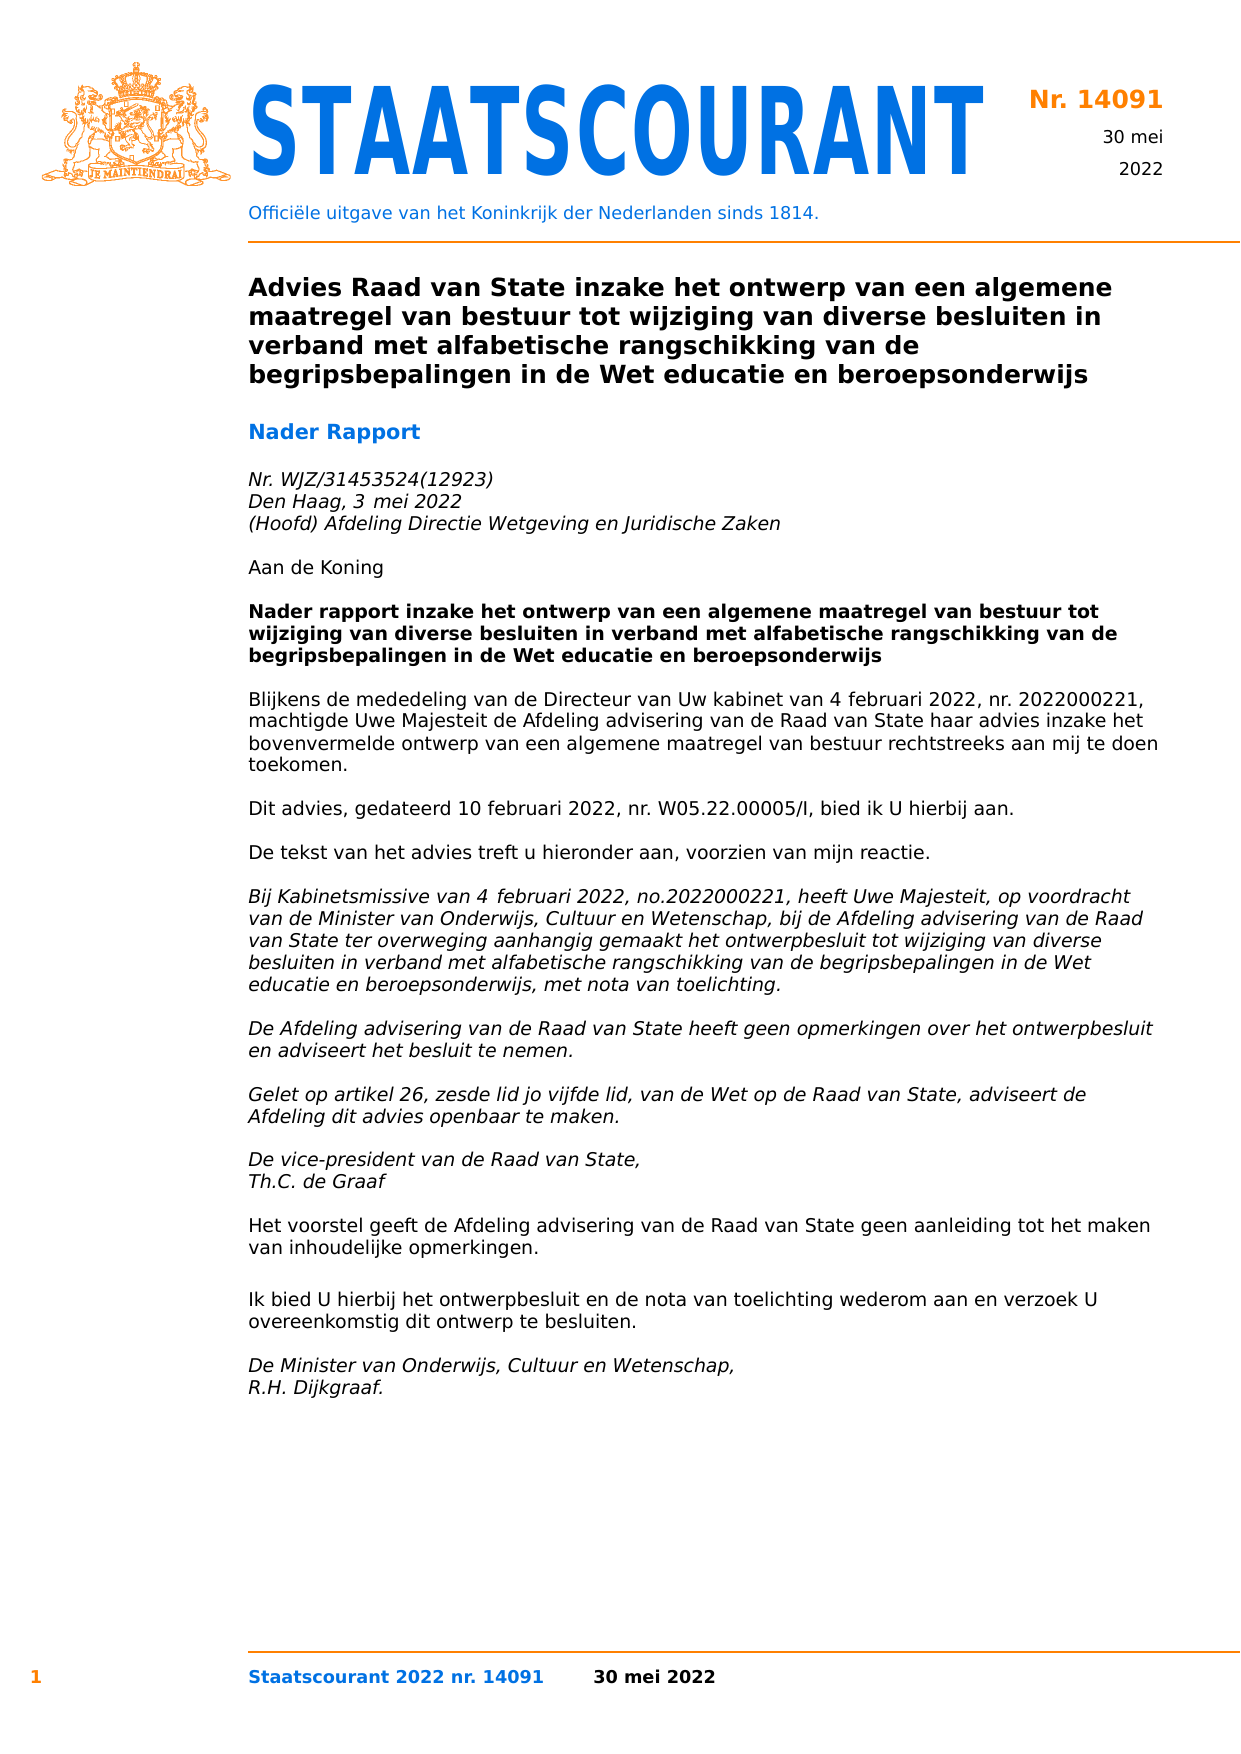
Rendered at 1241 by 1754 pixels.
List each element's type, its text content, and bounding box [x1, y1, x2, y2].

text De tekst van het advies treft u hieronder aan, voorzien van mijn reactie. [248, 842, 1163, 864]
text Bij Kabinetsmissive van 4 februari 2022, no.2022000221, heeft Uwe Majesteit, op voordracht van de Minister van Onderwijs, Cultuur en Wetenschap, bij de Afdeling advisering van de Raad van State ter overweging aanhangig gemaakt het ontwerpbesluit tot wijziging van diverse besluiten in verband met alfabetische rangschikking van de begripsbepalingen in de Wet educatie en beroepsonderwijs, met nota van toelichting. [248, 886, 1163, 996]
text De vice-president van de Raad van State, [248, 1149, 1163, 1171]
text Ik bied U hierbij het ontwerpbesluit en de nota van toelichting wederom aan en verzoek U overeenkomstig dit ontwerp te besluiten. [248, 1289, 1163, 1333]
text Gelet op artikel 26, zesde lid jo vijfde lid, van de Wet op de Raad van State, adviseert de Afdeling dit advies openbaar te maken. [248, 1083, 1163, 1127]
table_header [25, 62, 248, 241]
table_cell 2022 [998, 153, 1240, 203]
text (Hoofd) Afdeling Directie Wetgeving en Juridische Zaken [248, 513, 1163, 535]
text Dit advies, gedateerd 10 februari 2022, nr. W05.22.00005/I, bied ik U hierbij aan. [248, 798, 1163, 820]
text Th.C. de Graaf [248, 1171, 1163, 1193]
text De Minister van Onderwijs, Cultuur en Wetenschap, R.H. Dijkgraaf. [248, 1355, 1163, 1399]
text Blijkens de mededeling van de Directeur van Uw kabinet van 4 februari 2022, nr. 2022000221, machtigde Uwe Majesteit de Afdeling advisering van de Raad van State haar advies inzake het bovenvermelde ontwerp van een algemene maatregel van bestuur rechtstreeks aan mij te doen toekomen. [248, 688, 1163, 776]
text Den Haag, 3 mei 2022 [248, 491, 1163, 513]
table_header Nr. 14091 [998, 62, 1240, 121]
table_cell 30 mei [998, 121, 1240, 153]
text Nr. WJZ/31453524(12923) [248, 469, 1163, 491]
text Het voorstel geeft de Afdeling advisering van de Raad van State geen aanleiding tot het maken van inhoudelijke opmerkingen. [248, 1215, 1163, 1259]
text De Afdeling advisering van de Raad van State heeft geen opmerkingen over het ontwerpbesluit en adviseert het besluit te nemen. [248, 1018, 1163, 1062]
subtitle Nader Rapport [248, 420, 1163, 444]
table_cell Officiële uitgave van het Koninkrijk der Nederlanden sinds 1814. [248, 203, 1240, 241]
text Aan de Koning [248, 557, 1163, 579]
picture [41, 62, 231, 186]
text Nader rapport inzake het ontwerp van een algemene maatregel van bestuur tot wijziging van diverse besluiten in verband met alfabetische rangschikking van de begripsbepalingen in de Wet educatie en beroepsonderwijs [248, 601, 1163, 667]
table_header STAATSCOURANT [248, 62, 998, 203]
subtitle Advies Raad van State inzake het ontwerp van een algemene maatregel van bestuur tot wijziging van diverse besluiten in verband met alfabetische rangschikking van de begripsbepalingen in de Wet educatie en beroepsonderwijs [248, 273, 1163, 390]
